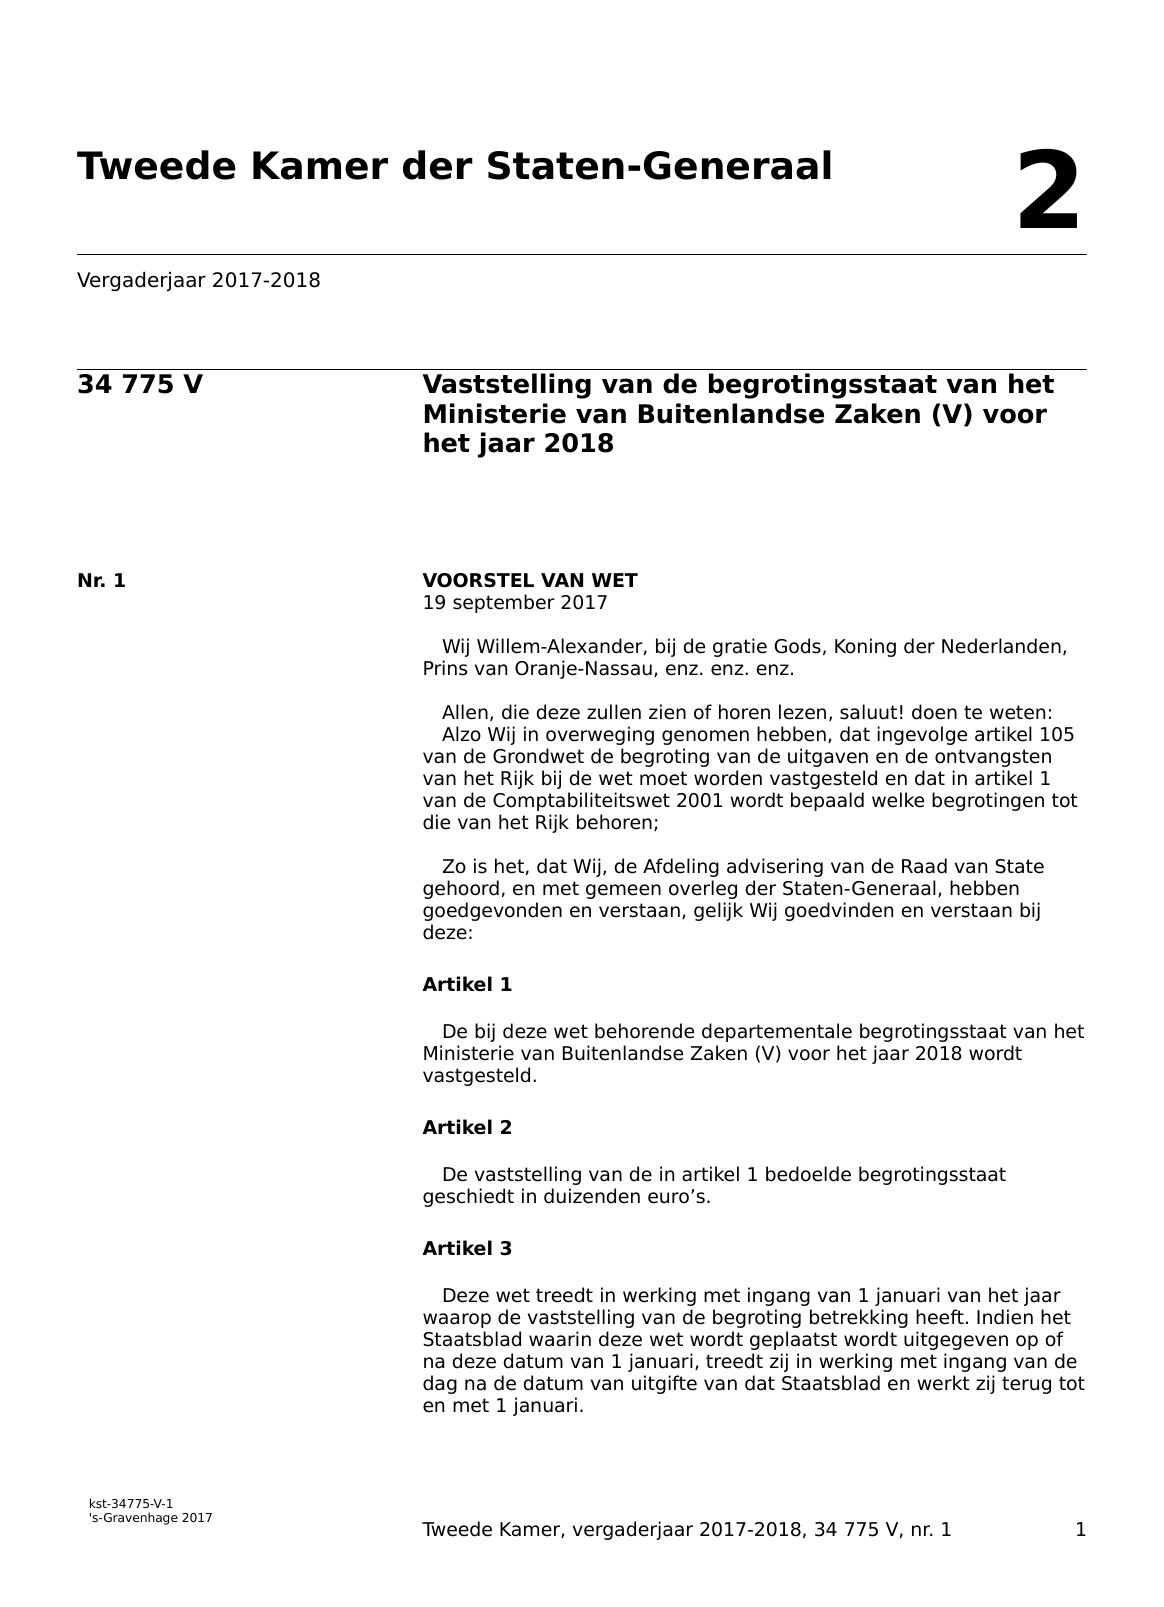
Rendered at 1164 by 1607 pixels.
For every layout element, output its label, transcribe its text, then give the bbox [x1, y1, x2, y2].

table_cell Vergaderjaar 2017-2018 [77, 255, 1087, 369]
text De bij deze wet behorende departementale begrotingsstaat van het Ministerie van Buitenlandse Zaken (V) voor het jaar 2018 wordt vastgesteld. [422, 1021, 1087, 1087]
table_header 2 [886, 130, 1087, 254]
text Alzo Wij in overweging genomen hebben, dat ingevolge artikel 105 van de Grondwet de begroting van de uitgaven en de ontvangsten van het Rijk bij de wet moet worden vastgesteld en dat in artikel 1 van de Comptabiliteitswet 2001 wordt bepaald welke begrotingen tot die van het Rijk behoren; [422, 724, 1087, 834]
subtitle Artikel 3 [422, 1238, 1087, 1260]
subtitle Artikel 2 [422, 1117, 1087, 1139]
text De vaststelling van de in artikel 1 bedoelde begrotingsstaat geschiedt in duizenden euro’s. [422, 1164, 1087, 1208]
text Deze wet treedt in werking met ingang van 1 januari van het jaar waarop de vaststelling van de begroting betrekking heeft. Indien het Staatsblad waarin deze wet wordt geplaatst wordt uitgegeven op of na deze datum van 1 januari, treedt zij in werking met ingang van de dag na de datum van uitgifte van dat Staatsblad en werkt zij terug tot en met 1 januari. [422, 1285, 1087, 1417]
text kst-34775-V-1 [88, 1497, 323, 1511]
text 19 september 2017 [422, 592, 1087, 614]
subtitle 34 775 V Vaststelling van de begrotingsstaat van het Ministerie van Buitenlandse Zaken (V) voor het jaar 2018 [77, 370, 1087, 459]
text 's-Gravenhage 2017 [88, 1511, 323, 1525]
text Wij Willem-Alexander, bij de gratie Gods, Koning der Nederlanden, Prins van Oranje-Nassau, enz. enz. enz. [422, 636, 1087, 680]
text Zo is het, dat Wij, de Afdeling advisering van de Raad van State gehoord, en met gemeen overleg der Staten-Generaal, hebben goedgevonden en verstaan, gelijk Wij goedvinden en verstaan bij deze: [422, 856, 1087, 944]
subtitle Nr. 1 VOORSTEL VAN WET [77, 570, 1087, 592]
text Allen, die deze zullen zien of horen lezen, saluut! doen te weten: [422, 702, 1087, 724]
subtitle Artikel 1 [422, 974, 1087, 996]
table_header Tweede Kamer der Staten-Generaal [77, 130, 886, 254]
